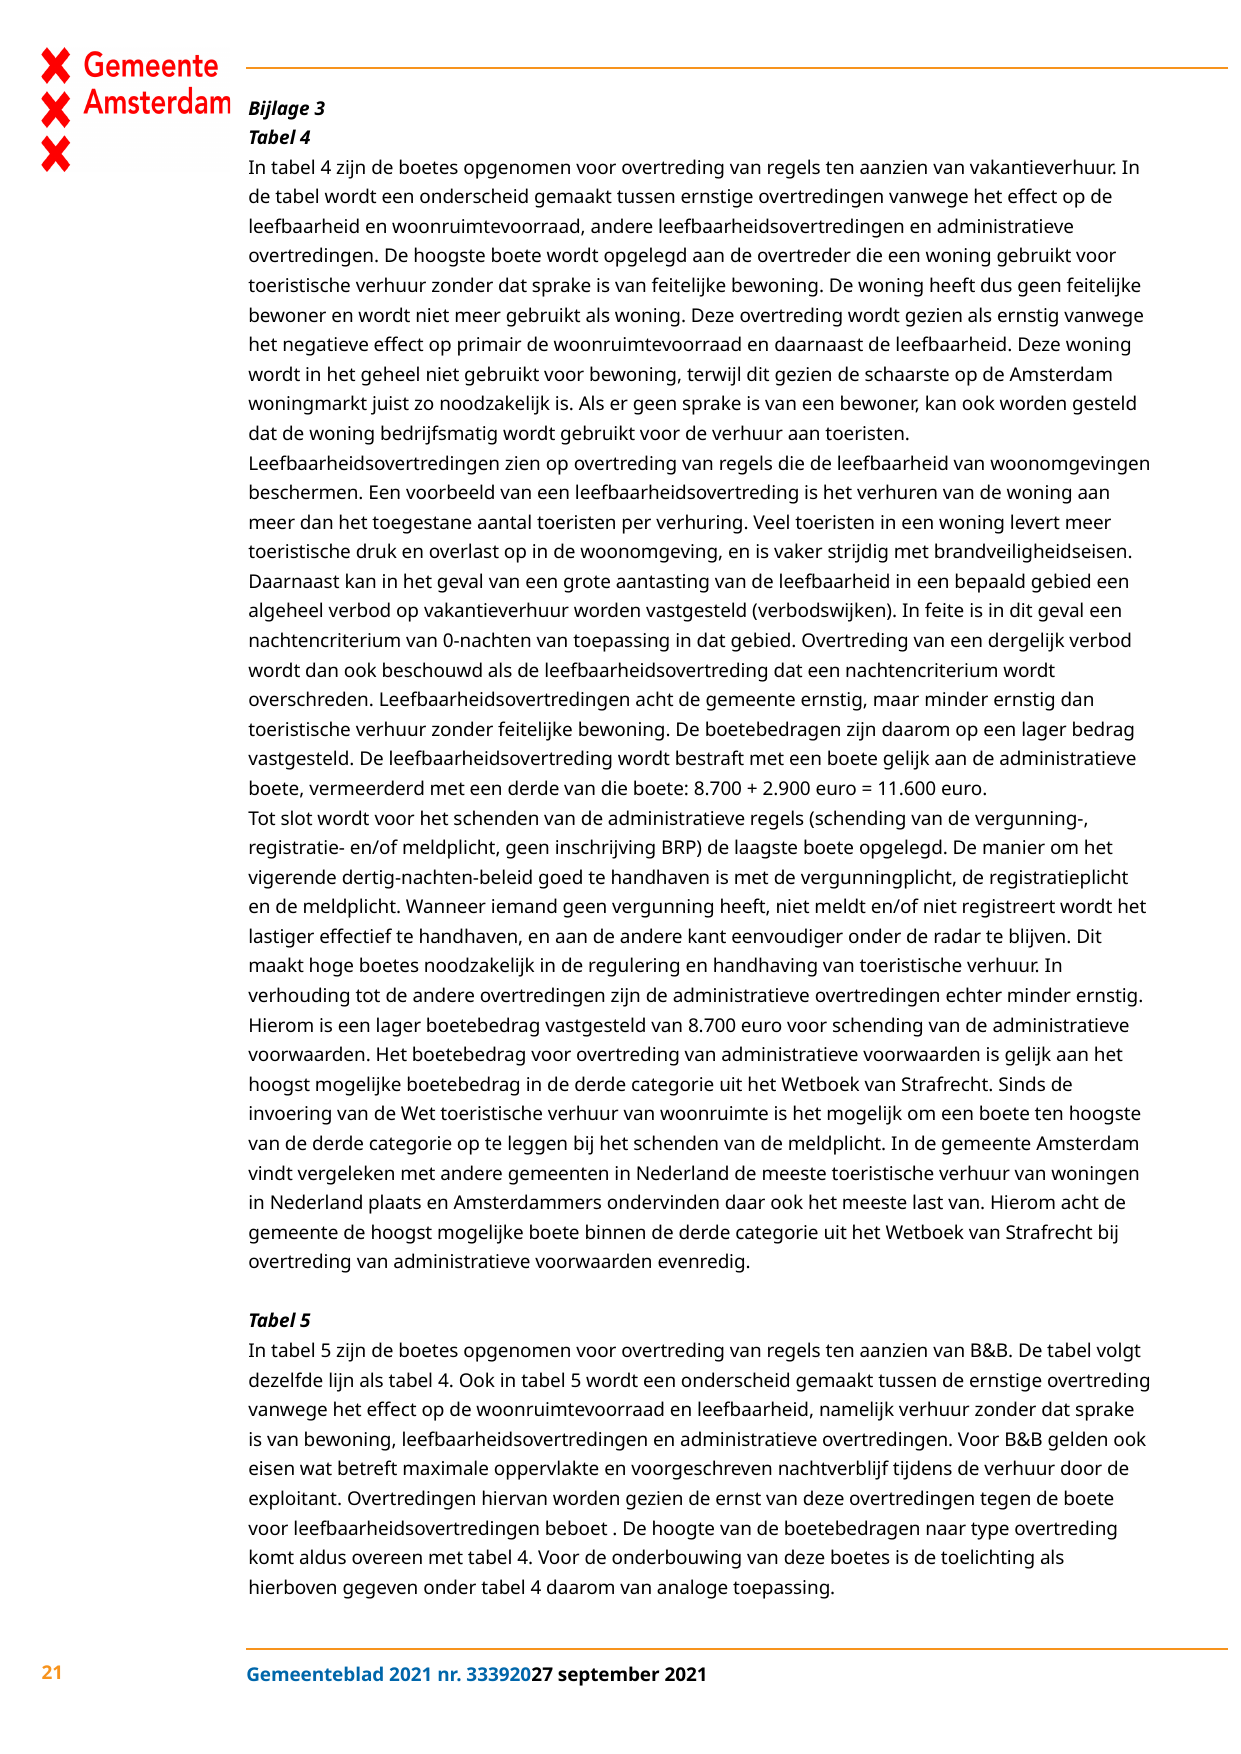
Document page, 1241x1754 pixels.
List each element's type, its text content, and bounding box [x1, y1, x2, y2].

text Bijlage 3 [248, 95, 1152, 121]
text Leefbaarheidsovertredingen zien op overtreding van regels die de leefbaarheid van woonomgevingen beschermen. Een voorbeeld van een leefbaarheidsovertreding is het verhuren van de woning aan meer dan het toegestane aantal toeristen per verhuring. Veel toeristen in een woning levert meer toeristische druk en overlast op in de woonomgeving, en is vaker strijdig met brandveiligheidseisen. Daarnaast kan in het geval van een grote aantasting van de leefbaarheid in een bepaald gebied een algeheel verbod op vakantieverhuur worden vastgesteld (verbodswijken). In feite is in dit geval een nachtencriterium van 0-nachten van toepassing in dat gebied. Overtreding van een dergelijk verbod wordt dan ook beschouwd als de leefbaarheidsovertreding dat een nachtencriterium wordt overschreden. Leefbaarheidsovertredingen acht de gemeente ernstig, maar minder ernstig dan toeristische verhuur zonder feitelijke bewoning. De boetebedragen zijn daarom op een lager bedrag vastgesteld. De leefbaarheidsovertreding wordt bestraft met een boete gelijk aan de administratieve boete, vermeerderd met een derde van die boete: 8.700 + 2.900 euro = 11.600 euro. [248, 450, 1152, 801]
picture [41, 47, 231, 172]
text Tabel 5 [248, 1308, 1152, 1333]
text In tabel 4 zijn de boetes opgenomen voor overtreding van regels ten aanzien van vakantieverhuur. In de tabel wordt een onderscheid gemaakt tussen ernstige overtredingen vanwege het effect op de leefbaarheid en woonruimtevoorraad, andere leefbaarheidsovertredingen en administratieve overtredingen. De hoogste boete wordt opgelegd aan de overtreder die een woning gebruikt voor toeristische verhuur zonder dat sprake is van feitelijke bewoning. De woning heeft dus geen feitelijke bewoner en wordt niet meer gebruikt als woning. Deze overtreding wordt gezien als ernstig vanwege het negatieve effect op primair de woonruimtevoorraad en daarnaast de leefbaarheid. Deze woning wordt in het geheel niet gebruikt voor bewoning, terwijl dit gezien de schaarste op de Amsterdam woningmarkt juist zo noodzakelijk is. Als er geen sprake is van een bewoner, kan ook worden gesteld dat de woning bedrijfsmatig wordt gebruikt voor de verhuur aan toeristen. [248, 154, 1152, 446]
text Tot slot wordt voor het schenden van de administratieve regels (schending van de vergunning-, registratie- en/of meldplicht, geen inschrijving BRP) de laagste boete opgelegd. De manier om het vigerende dertig-nachten-beleid goed te handhaven is met de vergunningplicht, de registratieplicht en de meldplicht. Wanneer iemand geen vergunning heeft, niet meldt en/of niet registreert wordt het lastiger effectief te handhaven, en aan de andere kant eenvoudiger onder de radar te blijven. Dit maakt hoge boetes noodzakelijk in de regulering en handhaving van toeristische verhuur. In verhouding tot de andere overtredingen zijn de administratieve overtredingen echter minder ernstig. Hierom is een lager boetebedrag vastgesteld van 8.700 euro voor schending van de administratieve voorwaarden. Het boetebedrag voor overtreding van administratieve voorwaarden is gelijk aan het hoogst mogelijke boetebedrag in de derde categorie uit het Wetboek van Strafrecht. Sinds de invoering van de Wet toeristische verhuur van woonruimte is het mogelijk om een boete ten hoogste van de derde categorie op te leggen bij het schenden van de meldplicht. In de gemeente Amsterdam vindt vergeleken met andere gemeenten in Nederland de meeste toeristische verhuur van woningen in Nederland plaats en Amsterdammers ondervinden daar ook het meeste last van. Hierom acht de gemeente de hoogst mogelijke boete binnen de derde categorie uit het Wetboek van Strafrecht bij overtreding van administratieve voorwaarden evenredig. [248, 805, 1152, 1274]
text In tabel 5 zijn de boetes opgenomen voor overtreding van regels ten aanzien van B&B. De tabel volgt dezelfde lijn als tabel 4. Ook in tabel 5 wordt een onderscheid gemaakt tussen de ernstige overtreding vanwege het effect op de woonruimtevoorraad en leefbaarheid, namelijk verhuur zonder dat sprake is van bewoning, leefbaarheidsovertredingen en administratieve overtredingen. Voor B&B gelden ook eisen wat betreft maximale oppervlakte en voorgeschreven nachtverblijf tijdens de verhuur door de exploitant. Overtredingen hiervan worden gezien de ernst van deze overtredingen tegen de boete voor leefbaarheidsovertredingen beboet . De hoogte van de boetebedragen naar type overtreding komt aldus overeen met tabel 4. Voor de onderbouwing van deze boetes is de toelichting als hierboven gegeven onder tabel 4 daarom van analoge toepassing. [248, 1337, 1152, 1600]
text Tabel 4 [248, 124, 1152, 150]
